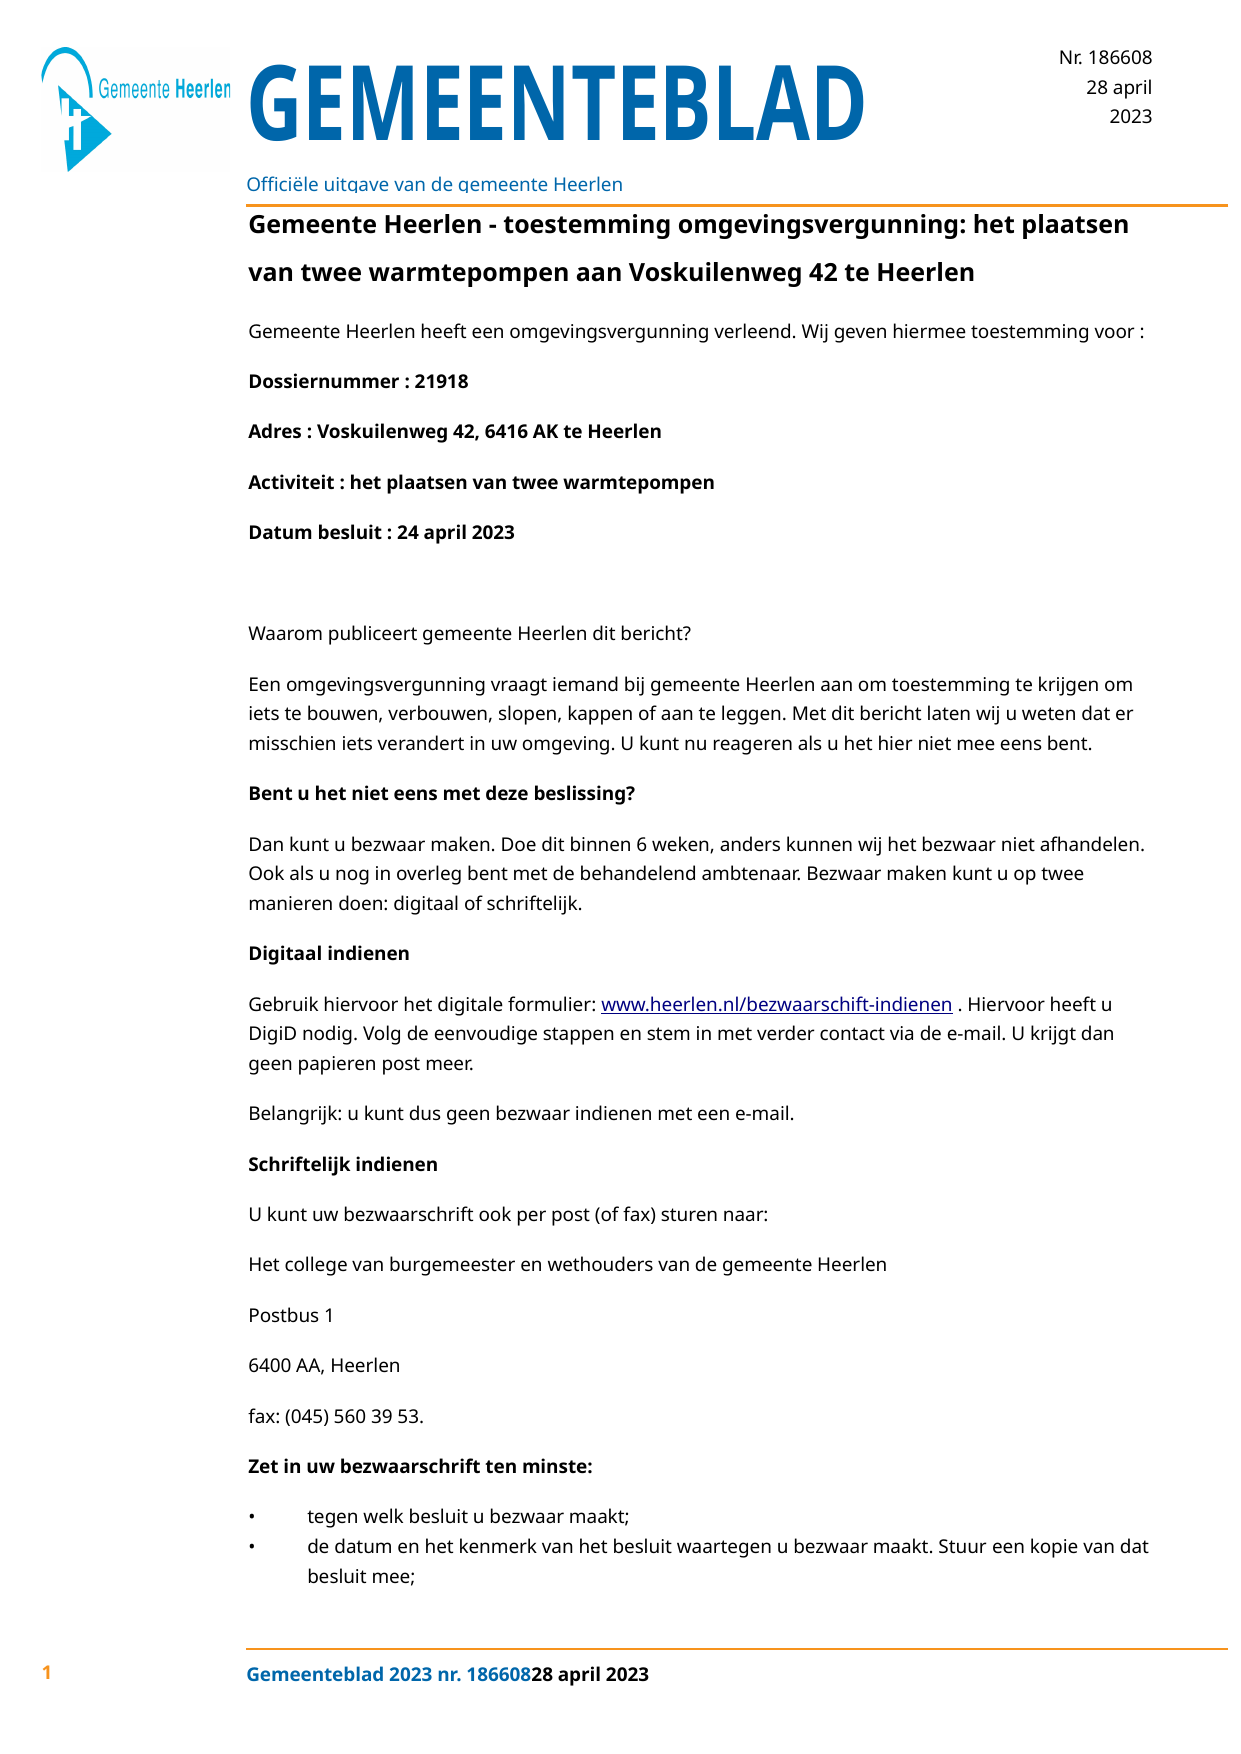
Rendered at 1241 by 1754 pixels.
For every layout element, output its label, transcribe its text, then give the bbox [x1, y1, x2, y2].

text Gemeente Heerlen heeft een omgevingsvergunning verleend. Wij geven hiermee toestemming voor : [248, 318, 1152, 344]
text U kunt uw bezwaarschrift ook per post (of fax) sturen naar: [248, 1201, 1152, 1227]
picture [41, 47, 59, 70]
text Adres : Voskuilenweg 42, 6416 AK te Heerlen [248, 419, 1152, 444]
text Digitaal indienen [248, 940, 1152, 966]
text Activiteit : het plaatsen van twee warmtepompen [248, 469, 1152, 495]
text Bent u het niet eens met deze beslissing? [248, 780, 1152, 806]
text Belangrijk: u kunt dus geen bezwaar indienen met een e-mail. [248, 1100, 1152, 1126]
text 6400 AA, Heerlen [248, 1352, 1152, 1378]
text Schriftelijk indienen [248, 1151, 1152, 1177]
text Datum besluit : 24 april 2023 [248, 519, 1152, 545]
text Waarom publiceert gemeente Heerlen dit bericht? [248, 620, 1152, 646]
text Dossiernummer : 21918 [248, 368, 1152, 394]
text Een omgevingsvergunning vraagt iemand bij gemeente Heerlen aan om toestemming te krijgen om iets te bouwen, verbouwen, slopen, kappen of aan te leggen. Met dit bericht laten wij u weten dat er misschien iets verandert in uw omgeving. U kunt nu reageren als u het hier niet mee eens bent. [248, 671, 1152, 756]
text Postbus 1 [248, 1302, 1152, 1328]
text fax: (045) 560 39 53. [248, 1403, 1152, 1429]
list tegen welk besluit u bezwaar maakt; [248, 1504, 1152, 1529]
text Zet in uw bezwaarschrift ten minste: [248, 1453, 1152, 1479]
text Gebruik hiervoor het digitale formulier: www.heerlen.nl/bezwaarschift-indienen . Hiervoor heeft u DigiD nodig. Volg de eenvoudige stappen en stem in met verder contact via de e-mail. U krijgt dan geen papieren post meer. [248, 991, 1152, 1076]
text Dan kunt u bezwaar maken. Doe dit binnen 6 weken, anders kunnen wij het bezwaar niet afhandelen. Ook als u nog in overleg bent met de behandelend ambtenaar. Bezwaar maken kunt u op twee manieren doen: digitaal of schriftelijk. [248, 831, 1152, 916]
list de datum en het kenmerk van het besluit waartegen u bezwaar maakt. Stuur een kopie van dat besluit mee; [248, 1533, 1152, 1589]
text Het college van burgemeester en wethouders van de gemeente Heerlen [248, 1252, 1152, 1277]
picture [41, 47, 231, 172]
text Gemeente Heerlen - toestemming omgevingsvergunning: het plaatsen van twee warmtepompen aan Voskuilenweg 42 te Heerlen [248, 207, 1152, 288]
